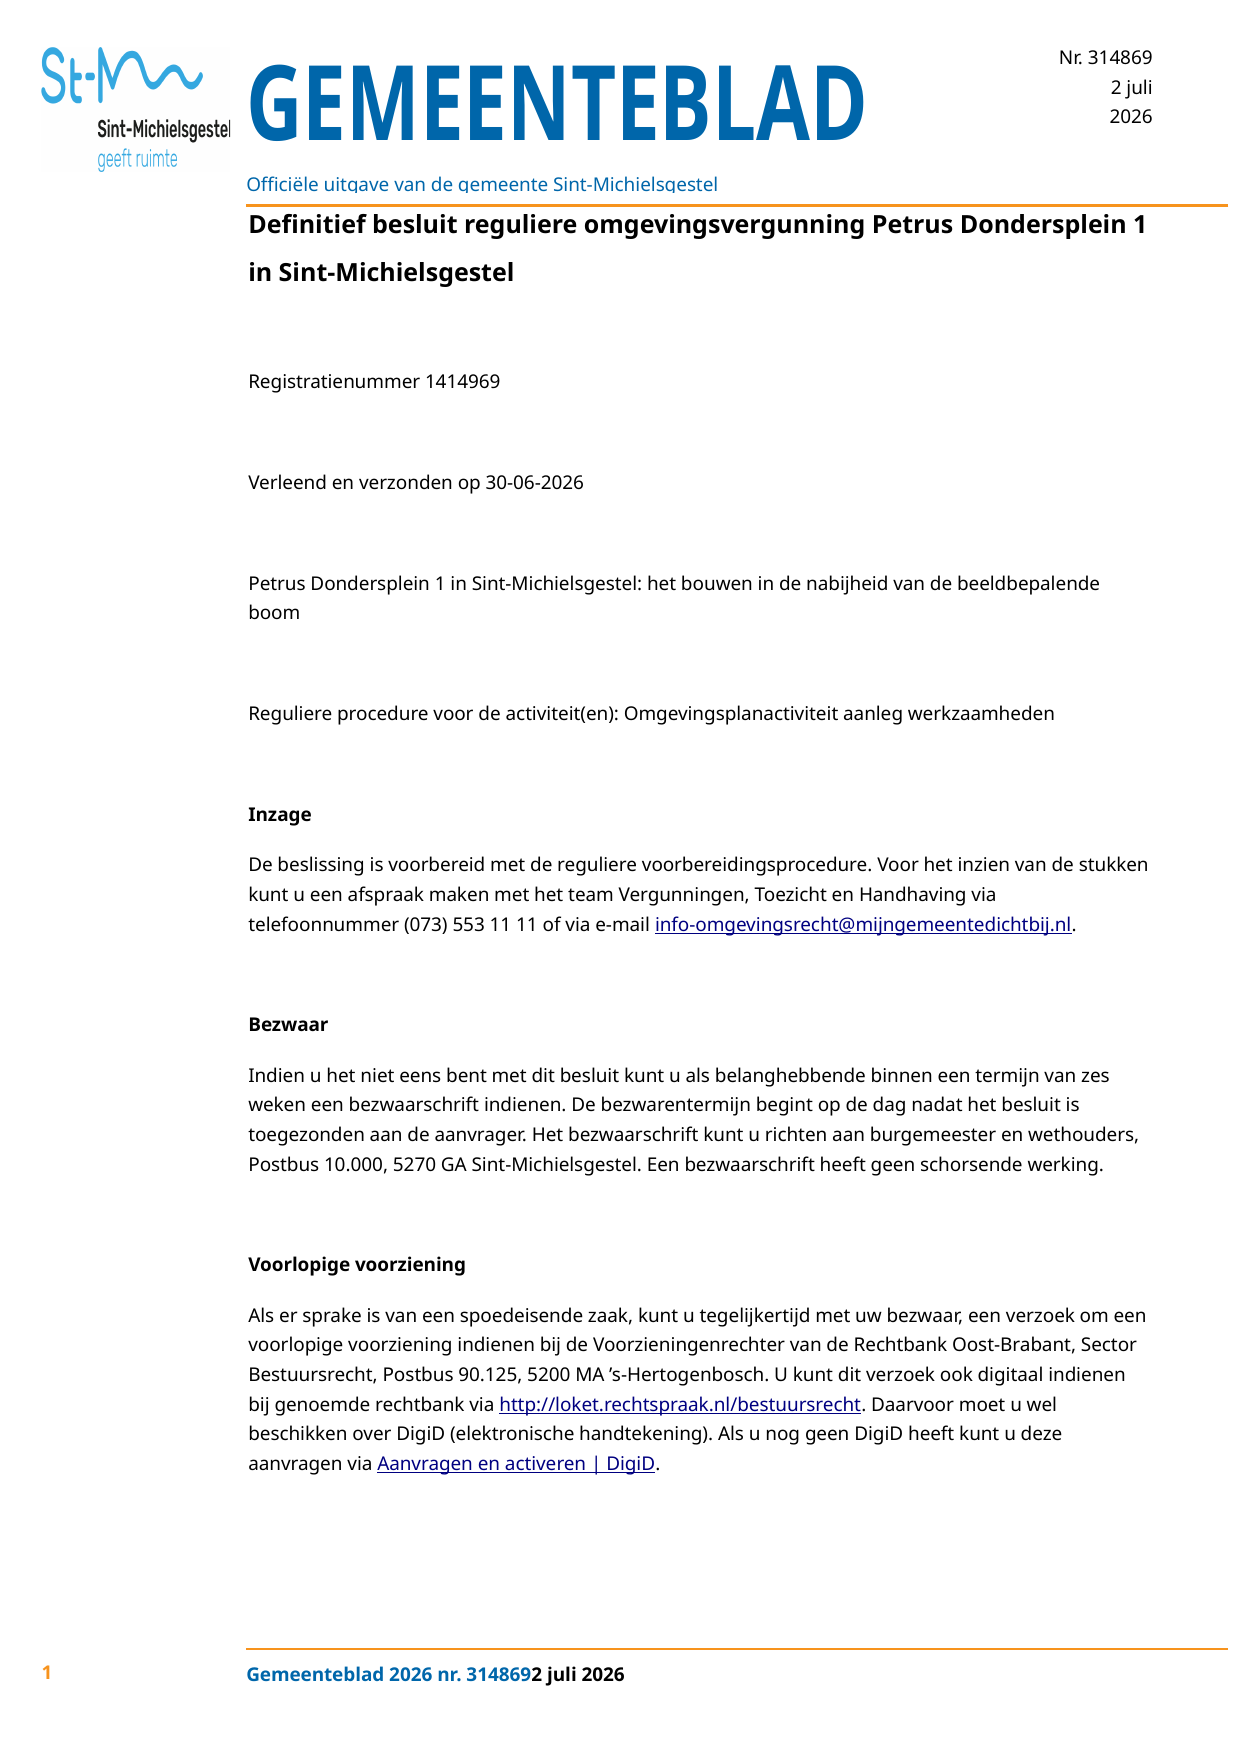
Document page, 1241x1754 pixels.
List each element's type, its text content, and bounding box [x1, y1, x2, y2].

text Indien u het niet eens bent met dit besluit kunt u als belanghebbende binnen een termijn van zes weken een bezwaarschrift indienen. De bezwarentermijn begint op de dag nadat het besluit is toegezonden aan de aanvrager. Het bezwaarschrift kunt u richten aan burgemeester en wethouders, Postbus 10.000, 5270 GA Sint-Michielsgestel. Een bezwaarschrift heeft geen schorsende werking. [248, 1062, 1152, 1177]
text Reguliere procedure voor de activiteit(en): Omgevingsplanactiviteit aanleg werkzaamheden [248, 700, 1152, 726]
text Verleend en verzonden op 30-06-2026 [248, 469, 1152, 495]
text Bezwaar [248, 1012, 1152, 1037]
picture [41, 47, 231, 172]
text Petrus Dondersplein 1 in Sint-Michielsgestel: het bouwen in de nabijheid van de beeldbepalende boom [248, 570, 1152, 625]
text Voorlopige voorziening [248, 1252, 1152, 1277]
text De beslissing is voorbereid met de reguliere voorbereidingsprocedure. Voor het inzien van de stukken kunt u een afspraak maken met het team Vergunningen, Toezicht en Handhaving via telefoonnummer (073) 553 11 11 of via e-mail info-omgevingsrecht@mijngemeentedichtbij.nl. [248, 852, 1152, 937]
text Registratienummer 1414969 [248, 368, 1152, 394]
text Als er sprake is van een spoedeisende zaak, kunt u tegelijkertijd met uw bezwaar, een verzoek om een voorlopige voorziening indienen bij de Voorzieningenrechter van de Rechtbank Oost-Brabant, Sector Bestuursrecht, Postbus 90.125, 5200 MA ’s-Hertogenbosch. U kunt dit verzoek ook digitaal indienen bij genoemde rechtbank via http://loket.rechtspraak.nl/bestuursrecht. Daarvoor moet u wel beschikken over DigiD (elektronische handtekening). Als u nog geen DigiD heeft kunt u deze aanvragen via Aanvragen en activeren | DigiD. [248, 1302, 1152, 1476]
text Definitief besluit reguliere omgevingsvergunning Petrus Dondersplein 1 in Sint-Michielsgestel [248, 207, 1152, 288]
text Inzage [248, 801, 1152, 827]
